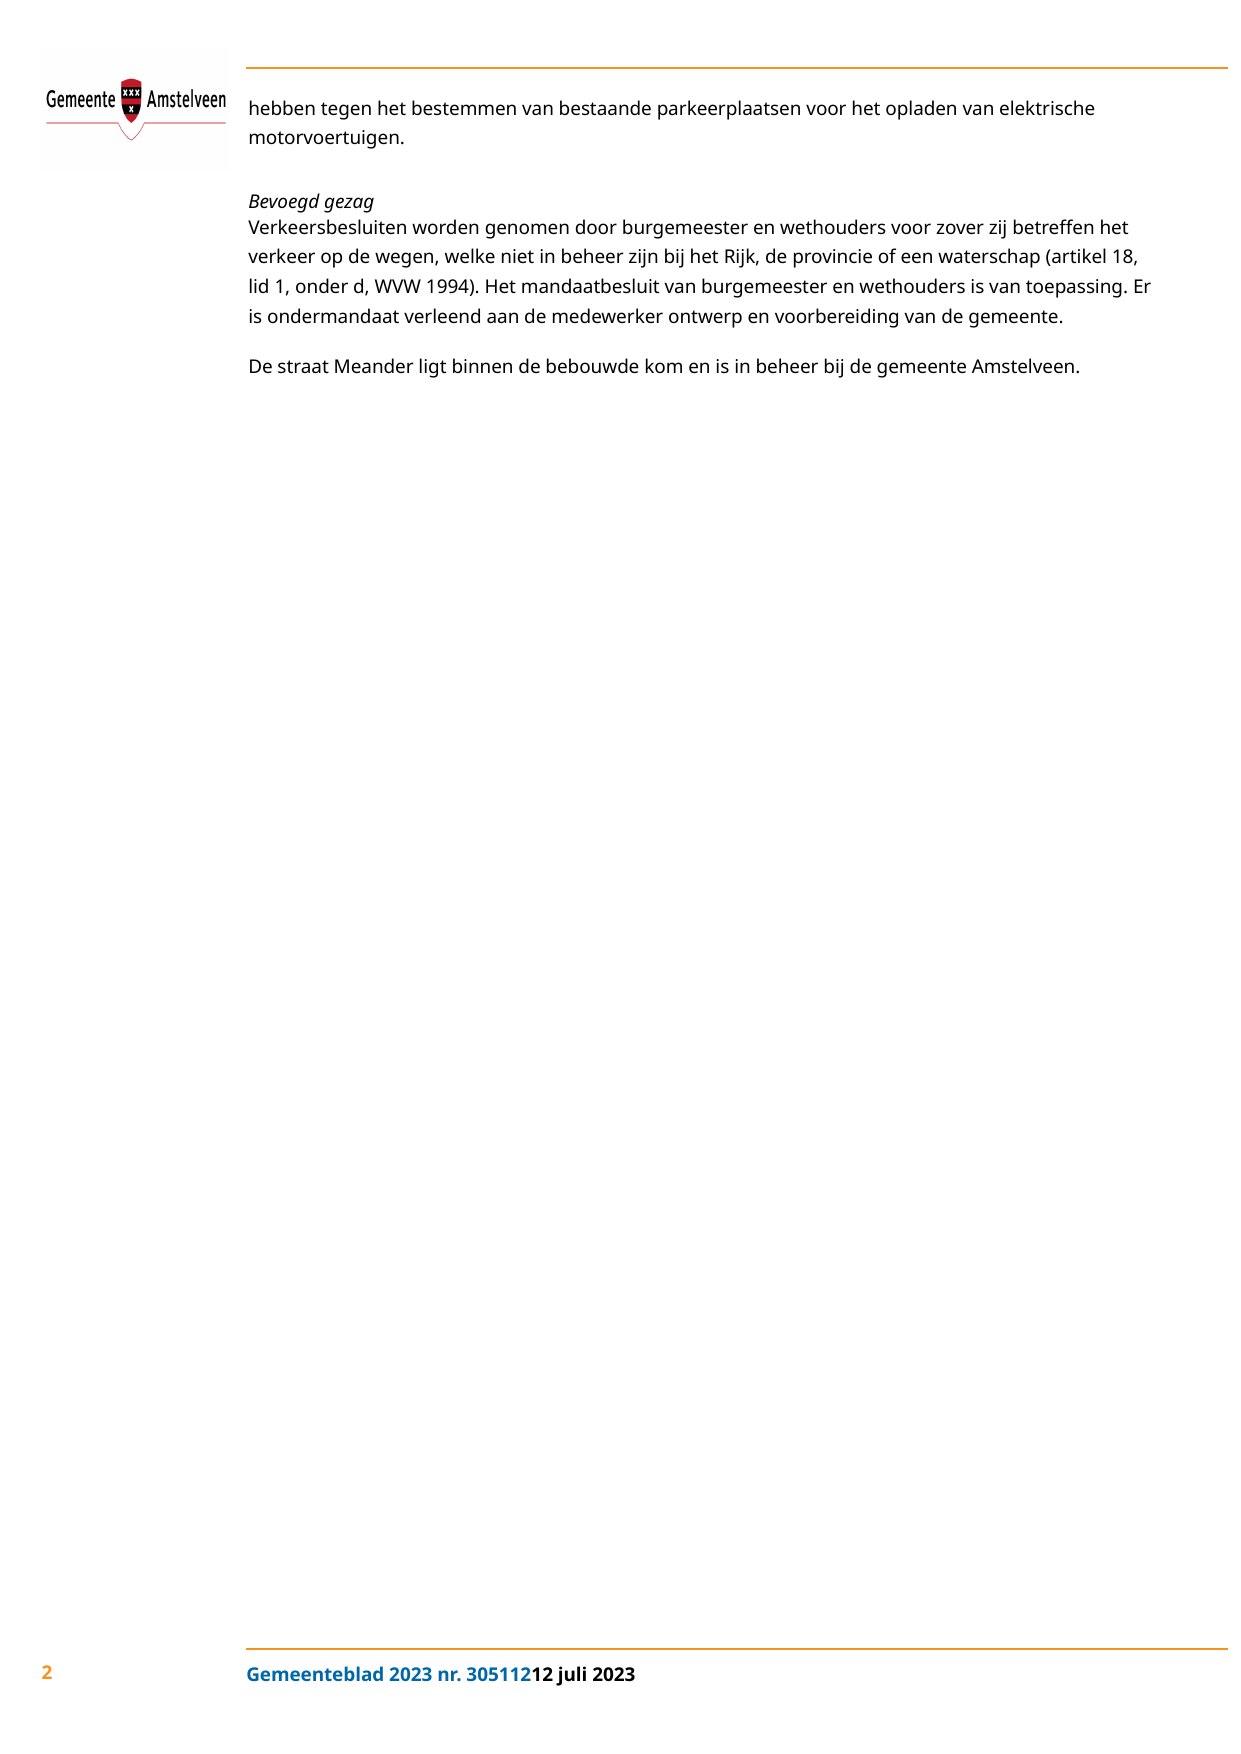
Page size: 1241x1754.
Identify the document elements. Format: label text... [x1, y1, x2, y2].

picture [41, 47, 231, 172]
text hebben tegen het bestemmen van bestaande parkeerplaatsen voor het opladen van elektrische motorvoertuigen. [248, 95, 1152, 150]
text Bevoegd gezag [248, 188, 1152, 214]
text De straat Meander ligt binnen de bebouwde kom en is in beheer bij de gemeente Amstelveen. [248, 353, 1152, 379]
text Verkeersbesluiten worden genomen door burgemeester en wethouders voor zover zij betreffen het verkeer op de wegen, welke niet in beheer zijn bij het Rijk, de provincie of een waterschap (artikel 18, lid 1, onder d, WVW 1994). Het mandaatbesluit van burgemeester en wethouders is van toepassing. Er is ondermandaat verleend aan de medewerker ontwerp en voorbereiding van de gemeente. [248, 214, 1152, 328]
